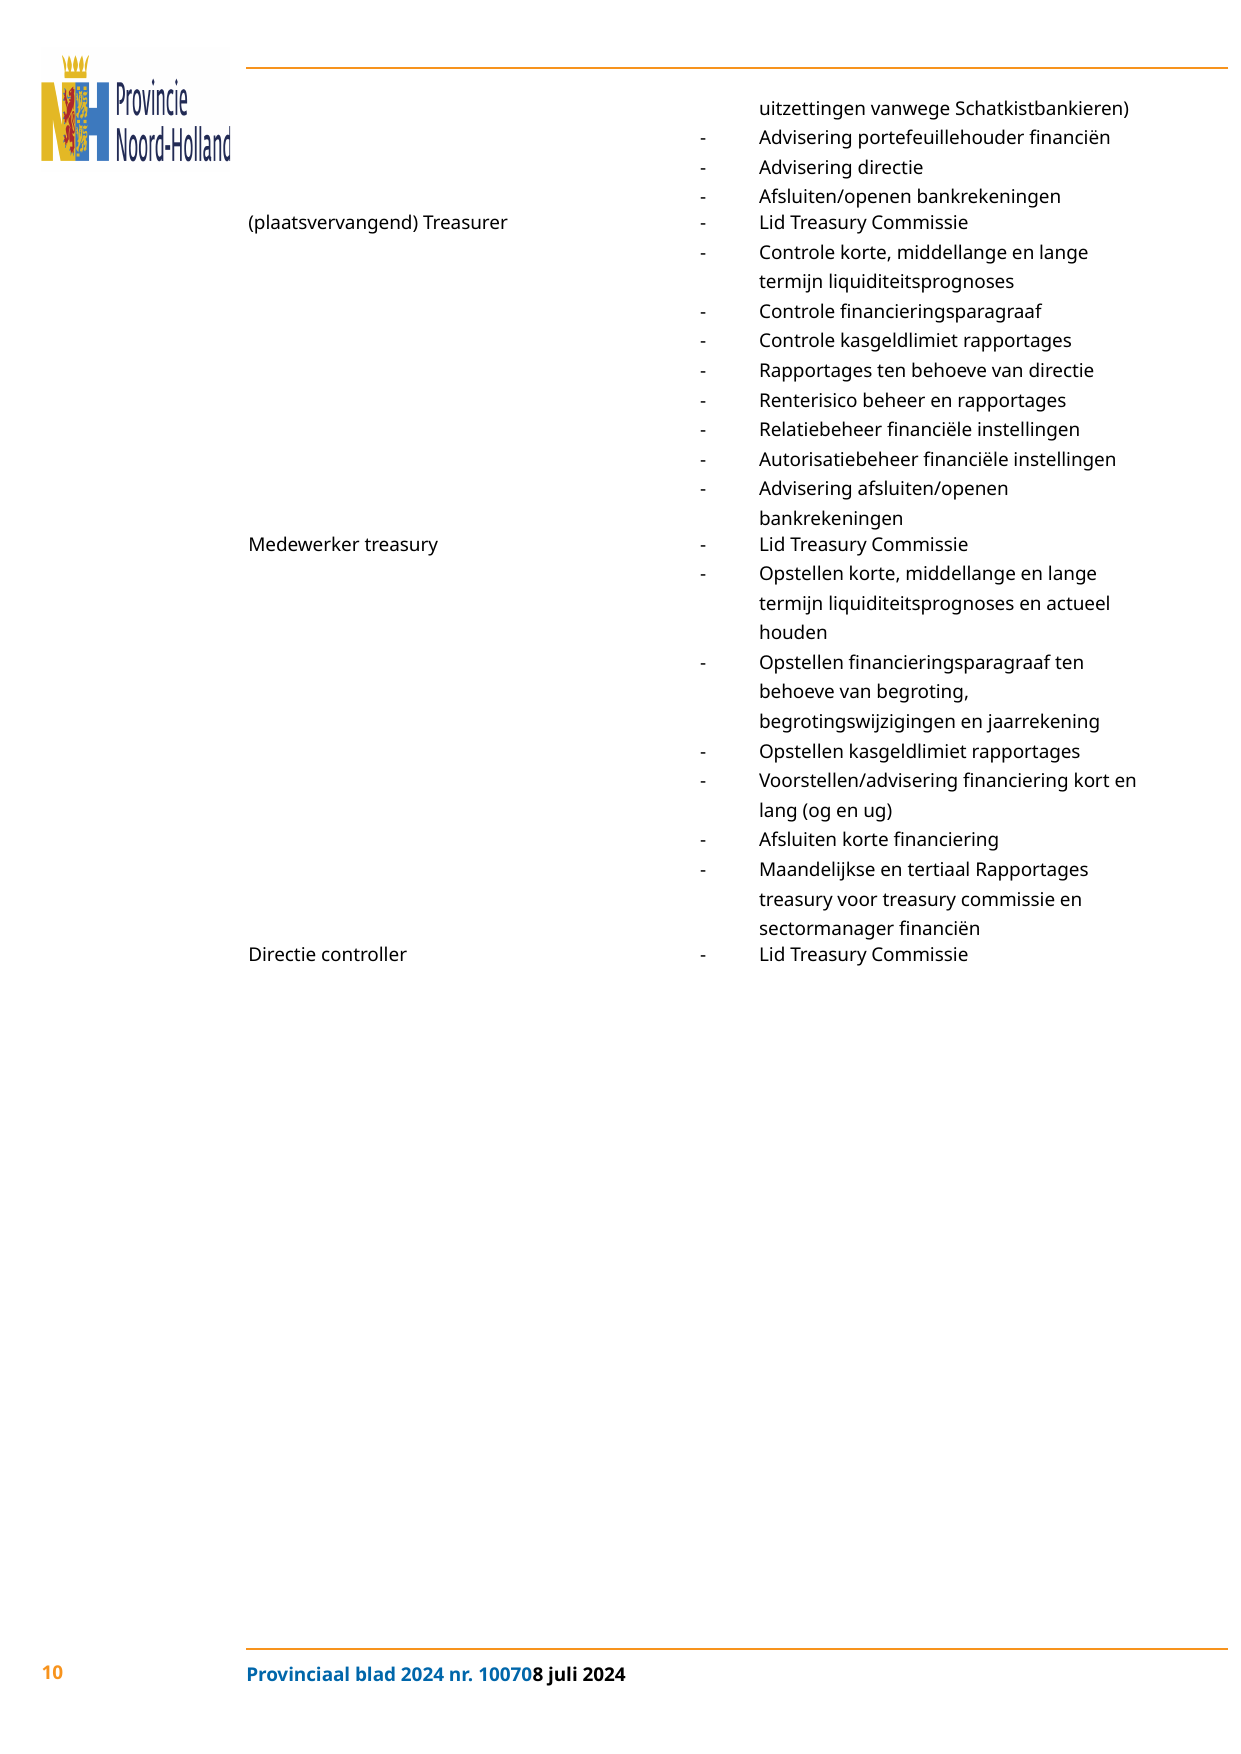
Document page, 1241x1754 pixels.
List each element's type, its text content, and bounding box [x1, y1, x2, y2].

table_cell Lid Treasury Commissie Controle korte, middellange en lange termijn liquiditeitsprognoses Controle financieringsparagraaf Controle kasgeldlimiet rapportages Rapportages ten behoeve van directie Renterisico beheer en rapportages Relatiebeheer financiële instellingen Autorisatiebeheer financiële instellingen Advisering afsluiten/openen bankrekeningen [700, 209, 1152, 531]
table_cell [248, 95, 700, 209]
table_cell (plaatsvervangend) Treasurer [248, 209, 700, 531]
table_cell Directie controller [248, 941, 700, 967]
picture [41, 47, 231, 172]
table_cell Lid Treasury Commissie Opstellen korte, middellange en lange termijn liquiditeitsprognoses en actueel houden Opstellen financieringsparagraaf ten behoeve van begroting, begrotingswijzigingen en jaarrekening Opstellen kasgeldlimiet rapportages Voorstellen/advisering financiering kort en lang (og en ug) Afsluiten korte financiering Maandelijkse en tertiaal Rapportages treasury voor treasury commissie en sectormanager financiën [700, 531, 1152, 941]
table_cell Medewerker treasury [248, 531, 700, 941]
table_cell uitzettingen vanwege Schatkistbankieren) Advisering portefeuillehouder financiën Advisering directie Afsluiten/openen bankrekeningen [700, 95, 1152, 209]
table_cell Lid Treasury Commissie [700, 941, 1152, 967]
